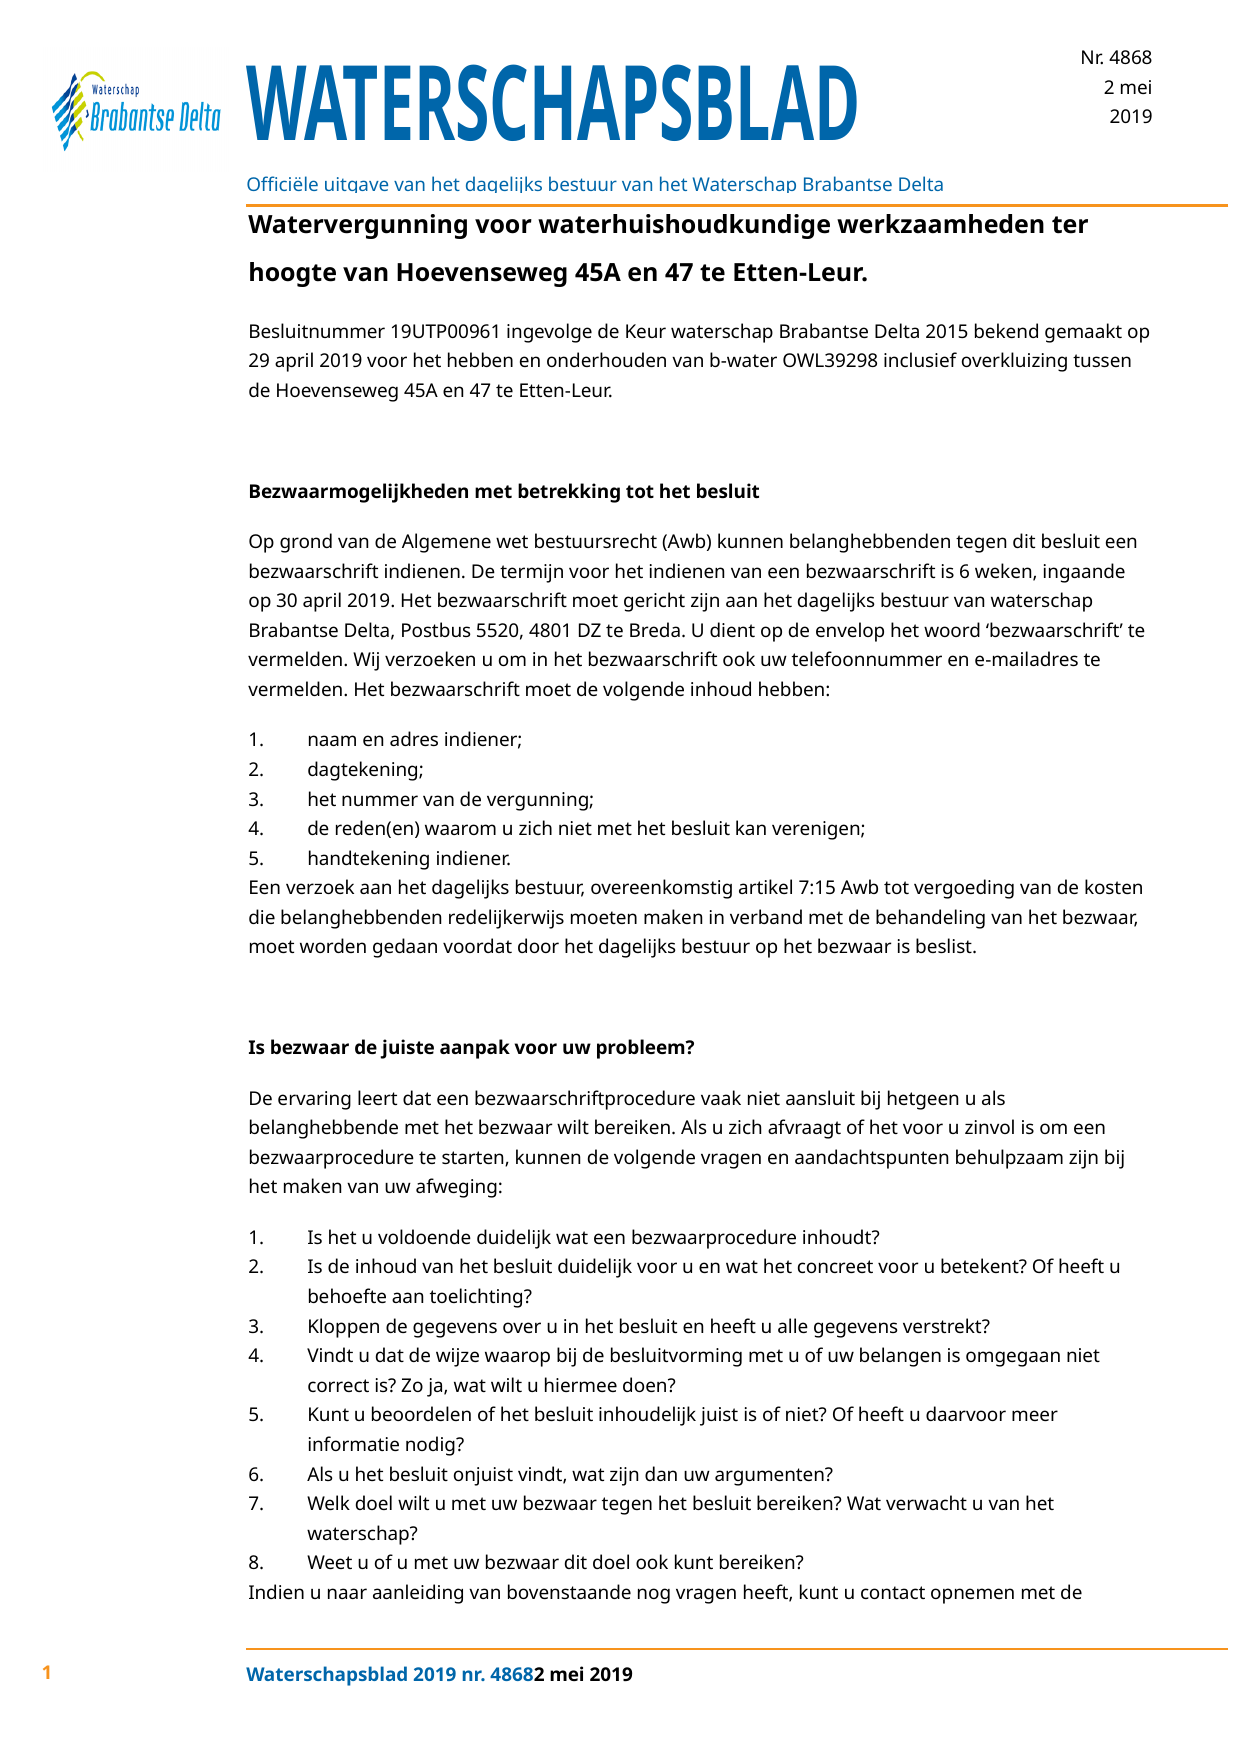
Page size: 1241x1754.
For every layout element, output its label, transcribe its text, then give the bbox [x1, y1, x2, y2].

list Kunt u beoordelen of het besluit inhoudelijk juist is of niet? Of heeft u daarvoor meer informatie nodig? [248, 1402, 1152, 1457]
list naam en adres indiener; [248, 727, 1152, 752]
list Weet u of u met uw bezwaar dit doel ook kunt bereiken? [248, 1549, 1152, 1575]
list de reden(en) waarom u zich niet met het besluit kan verenigen; [248, 815, 1152, 841]
list Kloppen de gegevens over u in het besluit en heeft u alle gegevens verstrekt? [248, 1313, 1152, 1339]
list Vindt u dat de wijze waarop bij de besluitvorming met u of uw belangen is omgegaan niet correct is? Zo ja, wat wilt u hiermee doen? [248, 1342, 1152, 1398]
text De ervaring leert dat een bezwaarschriftprocedure vaak niet aansluit bij hetgeen u als belanghebbende met het bezwaar wilt bereiken. Als u zich afvraagt of het voor u zinvol is om een bezwaarprocedure te starten, kunnen de volgende vragen en aandachtspunten behulpzaam zijn bij het maken van uw afweging: [248, 1085, 1152, 1199]
list Is het u voldoende duidelijk wat een bezwaarprocedure inhoudt? [248, 1224, 1152, 1250]
text Op grond van de Algemene wet bestuursrecht (Awb) kunnen belanghebbenden tegen dit besluit een bezwaarschrift indienen. De termijn voor het indienen van een bezwaarschrift is 6 weken, ingaande op 30 april 2019. Het bezwaarschrift moet gericht zijn aan het dagelijks bestuur van waterschap Brabantse Delta, Postbus 5520, 4801 DZ te Breda. U dient op de envelop het woord ‘bezwaarschrift’ te vermelden. Wij verzoeken u om in het bezwaarschrift ook uw telefoonnummer en e‑mailadres te vermelden. Het bezwaarschrift moet de volgende inhoud hebben: [248, 528, 1152, 702]
list het nummer van de vergunning; [248, 786, 1152, 812]
text Besluitnummer 19UTP00961 ingevolge de Keur waterschap Brabantse Delta 2015 bekend gemaakt op 29 april 2019 voor het hebben en onderhouden van b-water OWL39298 inclusief overkluizing tussen de Hoevenseweg 45A en 47 te Etten-Leur. [248, 318, 1152, 403]
list handtekening indiener. [248, 845, 1152, 871]
text Indien u naar aanleiding van bovenstaande nog vragen heeft, kunt u contact opnemen met de [248, 1579, 1152, 1605]
list Als u het besluit onjuist vindt, wat zijn dan uw argumenten? [248, 1461, 1152, 1487]
text Watervergunning voor waterhuishoudkundige werkzaamheden ter hoogte van Hoevenseweg 45A en 47 te Etten-Leur. [248, 207, 1152, 288]
text Is bezwaar de juiste aanpak voor uw probleem? [248, 1034, 1152, 1060]
picture [41, 47, 231, 172]
list dagtekening; [248, 756, 1152, 782]
list Welk doel wilt u met uw bezwaar tegen het besluit bereiken? Wat verwacht u van het waterschap? [248, 1490, 1152, 1546]
text Een verzoek aan het dagelijks bestuur, overeenkomstig artikel 7:15 Awb tot vergoeding van de kosten die belanghebbenden redelijkerwijs moeten maken in verband met de behandeling van het bezwaar, moet worden gedaan voordat door het dagelijks bestuur op het bezwaar is beslist. [248, 874, 1152, 959]
text Bezwaarmogelijkheden met betrekking tot het besluit [248, 478, 1152, 504]
list Is de inhoud van het besluit duidelijk voor u en wat het concreet voor u betekent? Of heeft u behoefte aan toelichting? [248, 1254, 1152, 1309]
